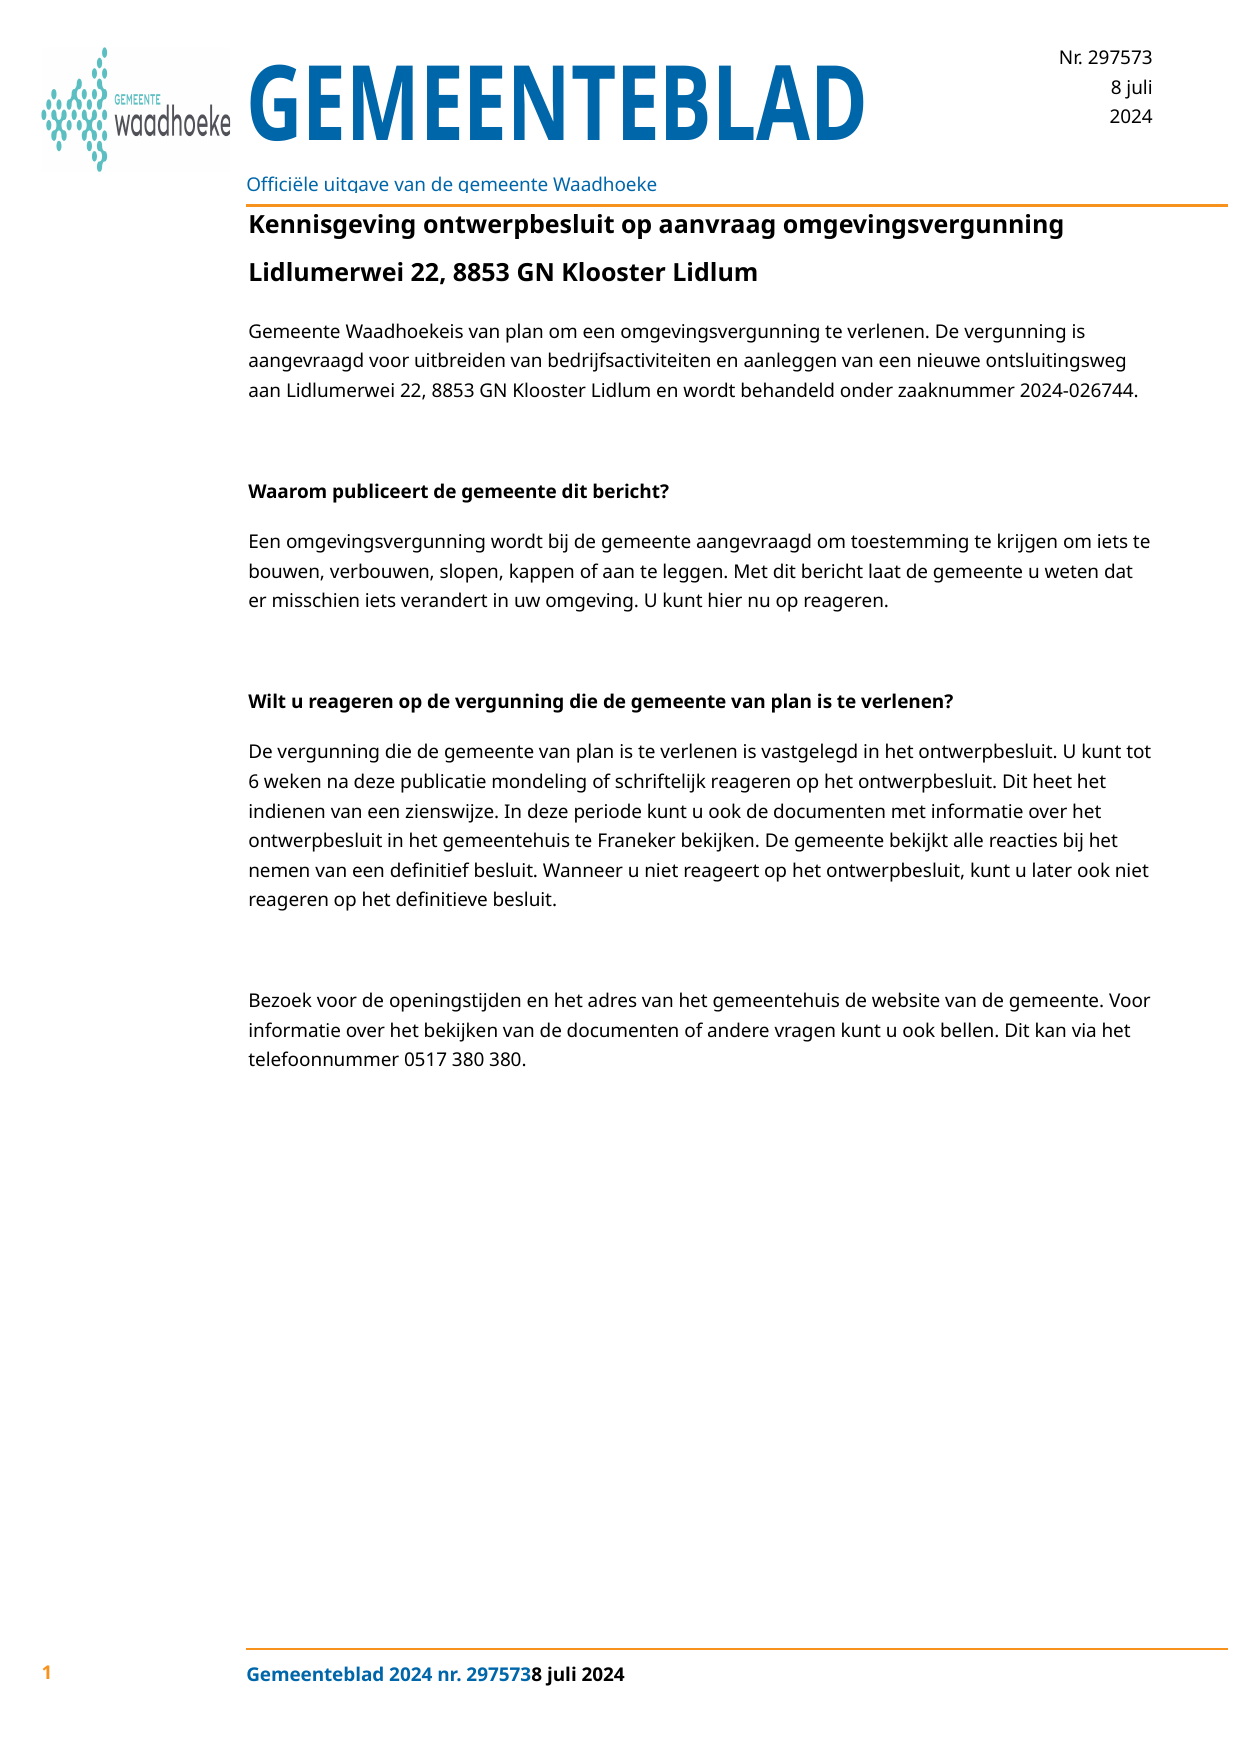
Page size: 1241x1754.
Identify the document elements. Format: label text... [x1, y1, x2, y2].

text Gemeente Waadhoekeis van plan om een omgevingsvergunning te verlenen. De vergunning is aangevraagd voor uitbreiden van bedrijfsactiviteiten en aanleggen van een nieuwe ontsluitingsweg aan Lidlumerwei 22, 8853 GN Klooster Lidlum en wordt behandeld onder zaaknummer 2024-026744. [248, 318, 1152, 403]
text De vergunning die de gemeente van plan is te verlenen is vastgelegd in het ontwerpbesluit. U kunt tot 6 weken na deze publicatie mondeling of schriftelijk reageren op het ontwerpbesluit. Dit heet het indienen van een zienswijze. In deze periode kunt u ook de documenten met informatie over het ontwerpbesluit in het gemeentehuis te Franeker bekijken. De gemeente bekijkt alle reacties bij het nemen van een definitief besluit. Wanneer u niet reageert op het ontwerpbesluit, kunt u later ook niet reageren op het definitieve besluit. [248, 739, 1152, 912]
text Waarom publiceert de gemeente dit bericht? [248, 478, 1152, 504]
picture [41, 47, 231, 172]
text Bezoek voor de openingstijden en het adres van het gemeentehuis de website van de gemeente. Voor informatie over het bekijken van de documenten of andere vragen kunt u ook bellen. Dit kan via het telefoonnummer 0517 380 380. [248, 987, 1152, 1072]
text Wilt u reageren op de vergunning die de gemeente van plan is te verlenen? [248, 688, 1152, 714]
text Kennisgeving ontwerpbesluit op aanvraag omgevingsvergunning Lidlumerwei 22, 8853 GN Klooster Lidlum [248, 207, 1152, 288]
text Een omgevingsvergunning wordt bij de gemeente aangevraagd om toestemming te krijgen om iets te bouwen, verbouwen, slopen, kappen of aan te leggen. Met dit bericht laat de gemeente u weten dat er misschien iets verandert in uw omgeving. U kunt hier nu op reageren. [248, 528, 1152, 613]
